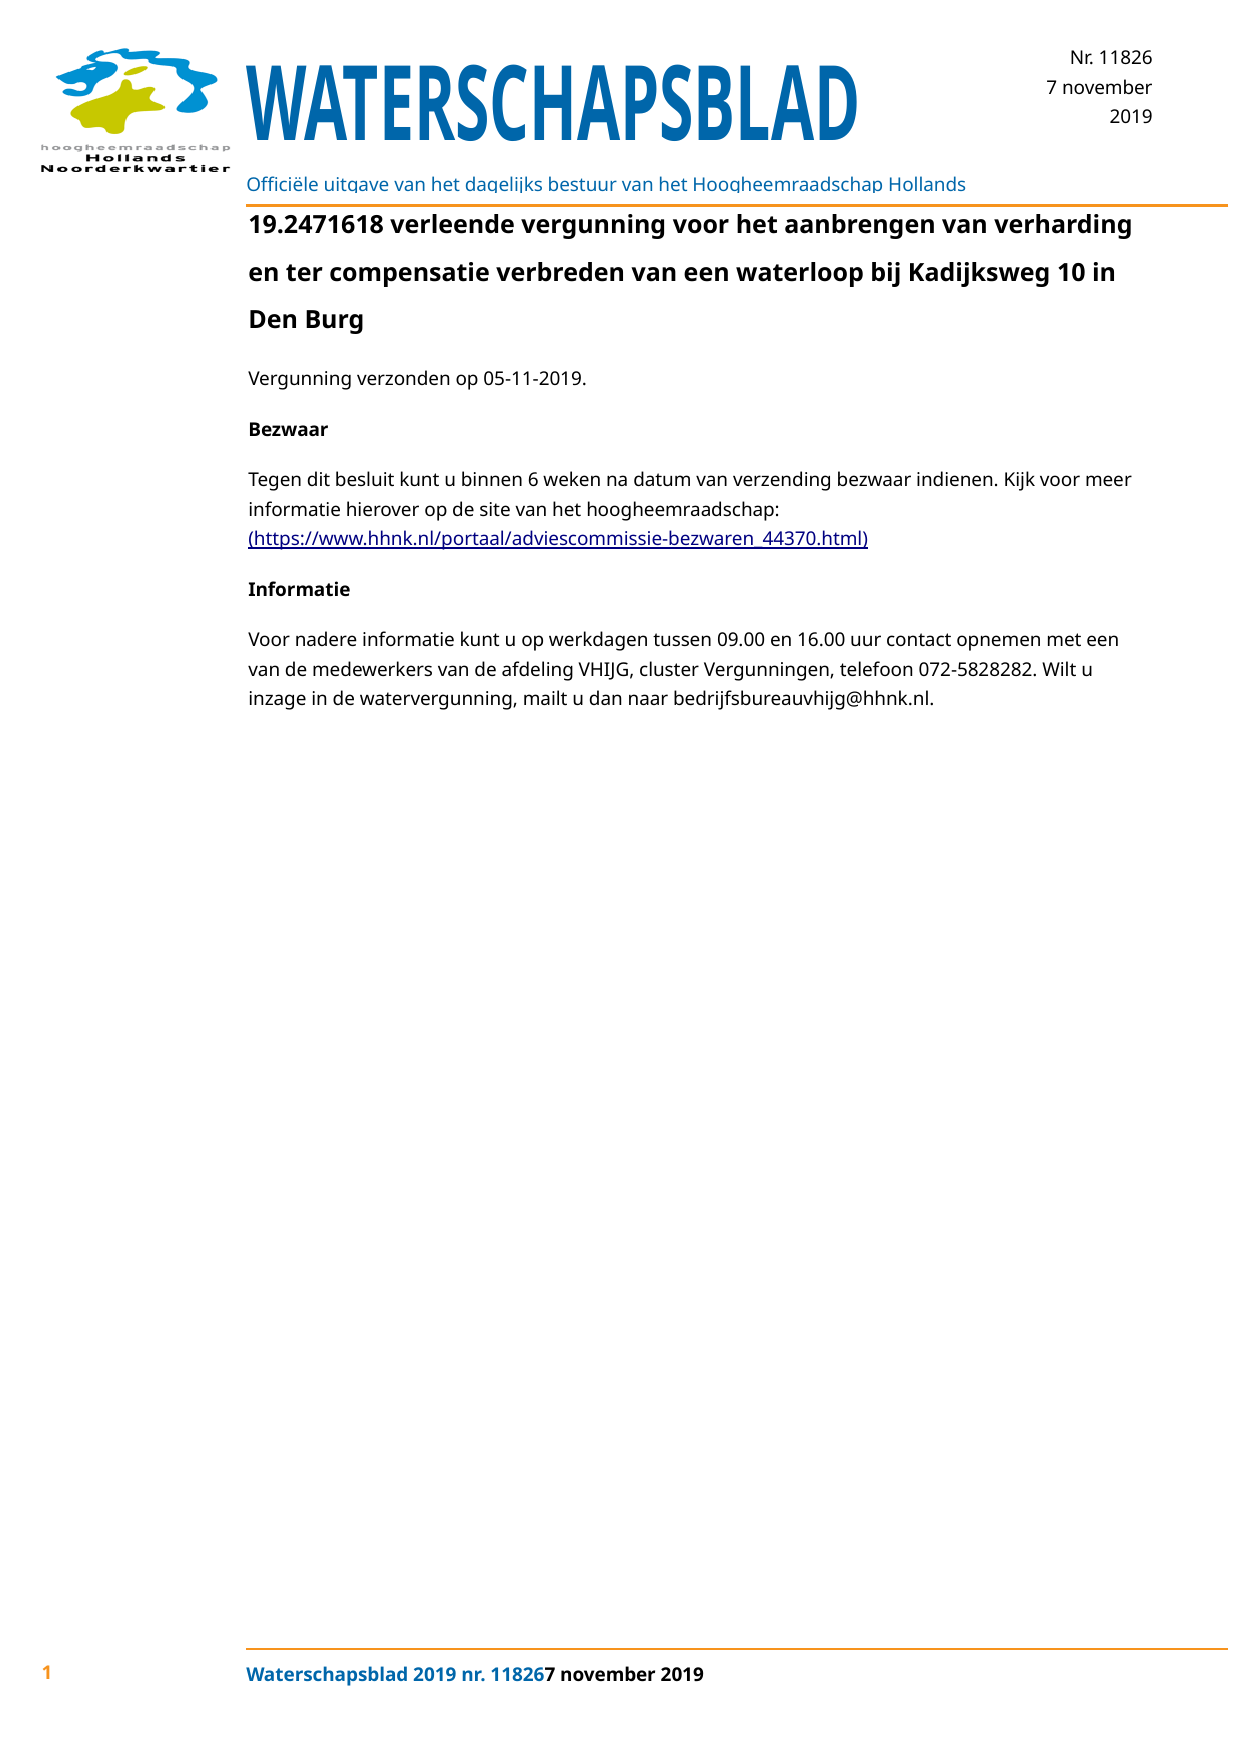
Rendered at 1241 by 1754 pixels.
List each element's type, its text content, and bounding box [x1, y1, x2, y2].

text Vergunning verzonden op 05-11-2019. [248, 366, 1152, 391]
text 19.2471618 verleende vergunning voor het aanbrengen van verharding en ter compensatie verbreden van een waterloop bij Kadijksweg 10 in Den Burg [248, 207, 1152, 336]
text Tegen dit besluit kunt u binnen 6 weken na datum van verzending bezwaar indienen. Kijk voor meer informatie hierover op de site van het hoogheemraadschap: (https://www.hhnk.nl/portaal/adviescommissie-bezwaren_44370.html) [248, 466, 1152, 551]
text Informatie [248, 576, 1152, 602]
text Voor nadere informatie kunt u op werkdagen tussen 09.00 en 16.00 uur contact opnemen met een van de medewerkers van de afdeling VHIJG, cluster Vergunningen, telefoon 072-5828282. Wilt u inzage in de watervergunning, mailt u dan naar bedrijfsbureauvhijg@hhnk.nl. [248, 626, 1152, 711]
text Bezwaar [248, 416, 1152, 442]
picture [41, 47, 231, 172]
